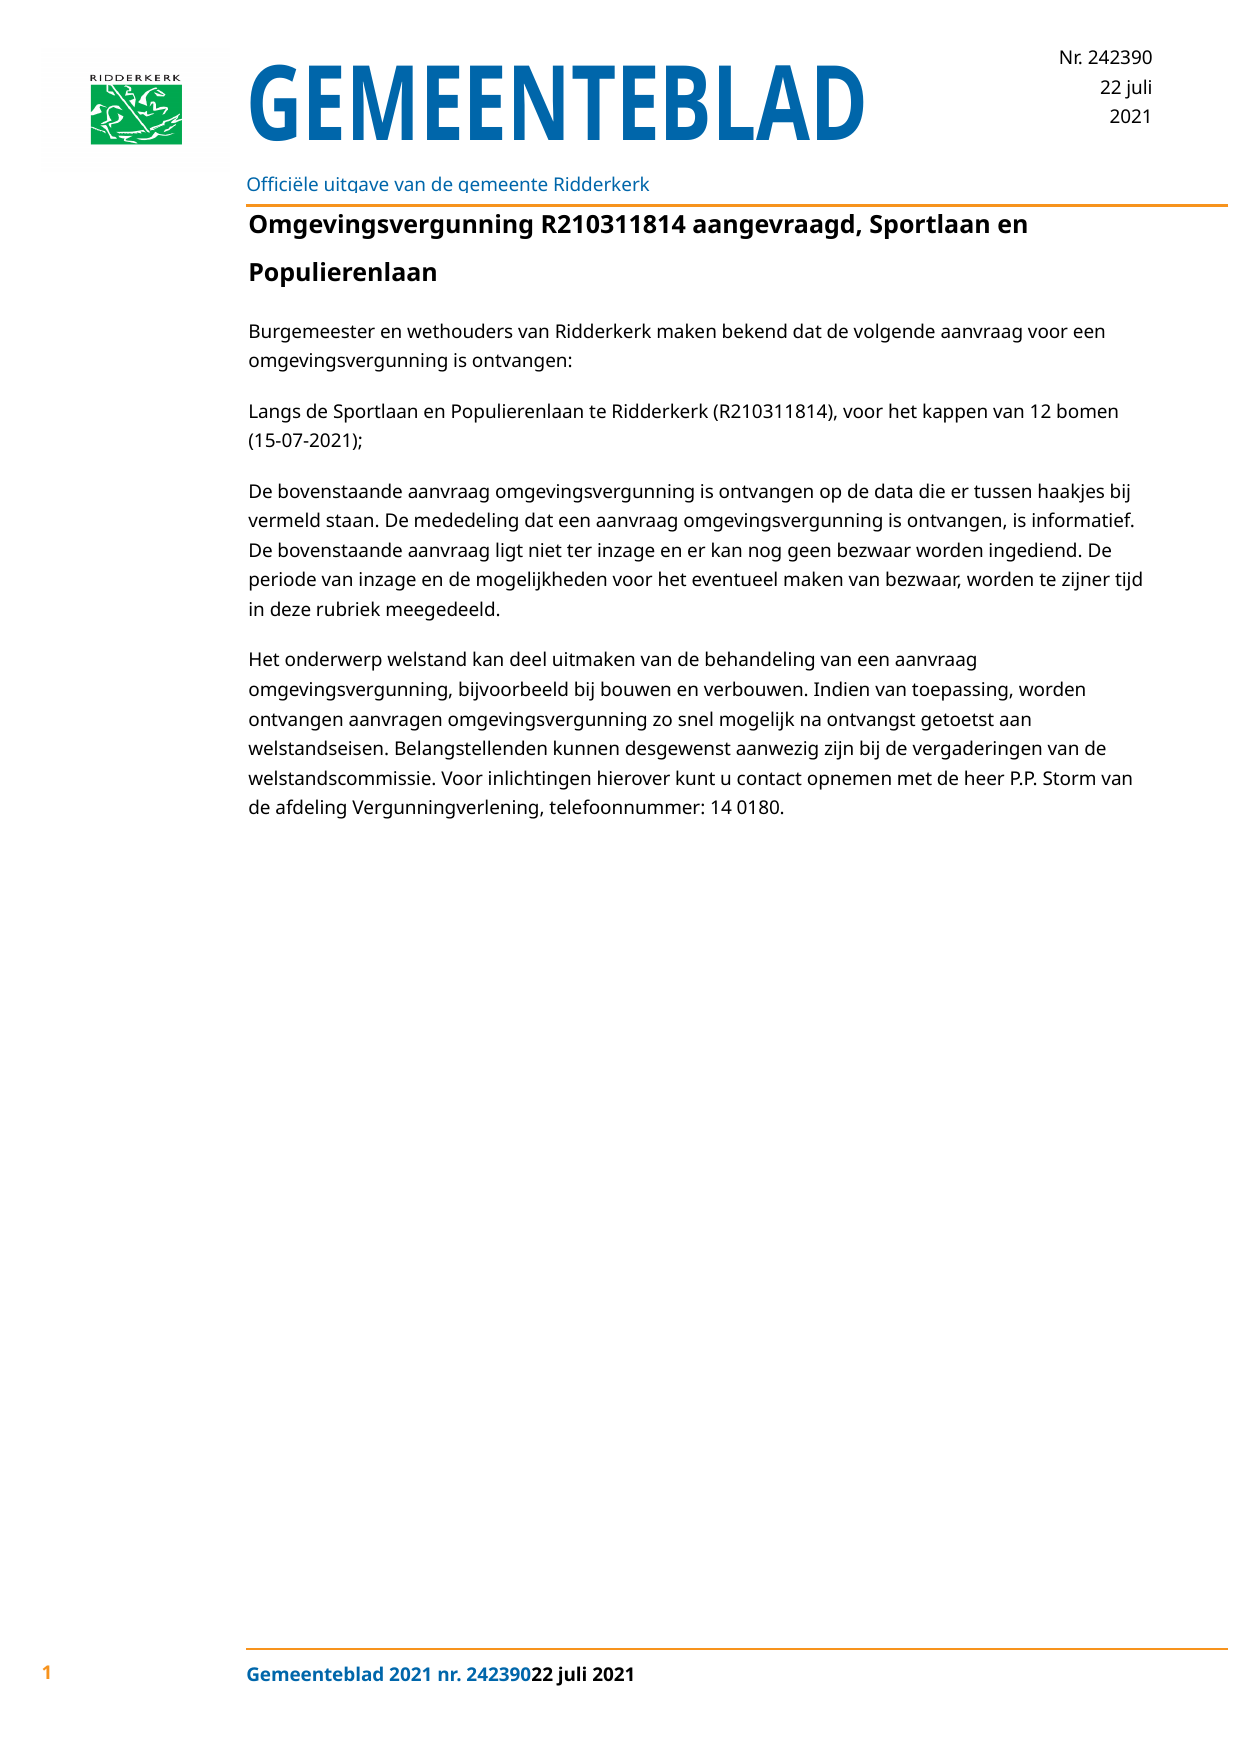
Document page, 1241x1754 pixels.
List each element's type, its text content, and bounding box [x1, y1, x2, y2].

text Omgevingsvergunning R210311814 aangevraagd, Sportlaan en Populierenlaan [248, 207, 1152, 288]
text Burgemeester en wethouders van Ridderkerk maken bekend dat de volgende aanvraag voor een omgevingsvergunning is ontvangen: [248, 318, 1152, 373]
text Langs de Sportlaan en Populierenlaan te Ridderkerk (R210311814), voor het kappen van 12 bomen (15-07-2021); [248, 398, 1152, 453]
text Het onderwerp welstand kan deel uitmaken van de behandeling van een aanvraag omgevingsvergunning, bijvoorbeeld bij bouwen en verbouwen. Indien van toepassing, worden ontvangen aanvragen omgevingsvergunning zo snel mogelijk na ontvangst getoetst aan welstandseisen. Belangstellenden kunnen desgewenst aanwezig zijn bij de vergaderingen van de welstandscommissie. Voor inlichtingen hierover kunt u contact opnemen met de heer P.P. Storm van de afdeling Vergunningverlening, telefoonnummer: 14 0180. [248, 647, 1152, 820]
text De bovenstaande aanvraag omgevingsvergunning is ontvangen op de data die er tussen haakjes bij vermeld staan. De mededeling dat een aanvraag omgevingsvergunning is ontvangen, is informatief. De bovenstaande aanvraag ligt niet ter inzage en er kan nog geen bezwaar worden ingediend. De periode van inzage en de mogelijkheden voor het eventueel maken van bezwaar, worden te zijner tijd in deze rubriek meegedeeld. [248, 478, 1152, 622]
picture [41, 47, 231, 172]
